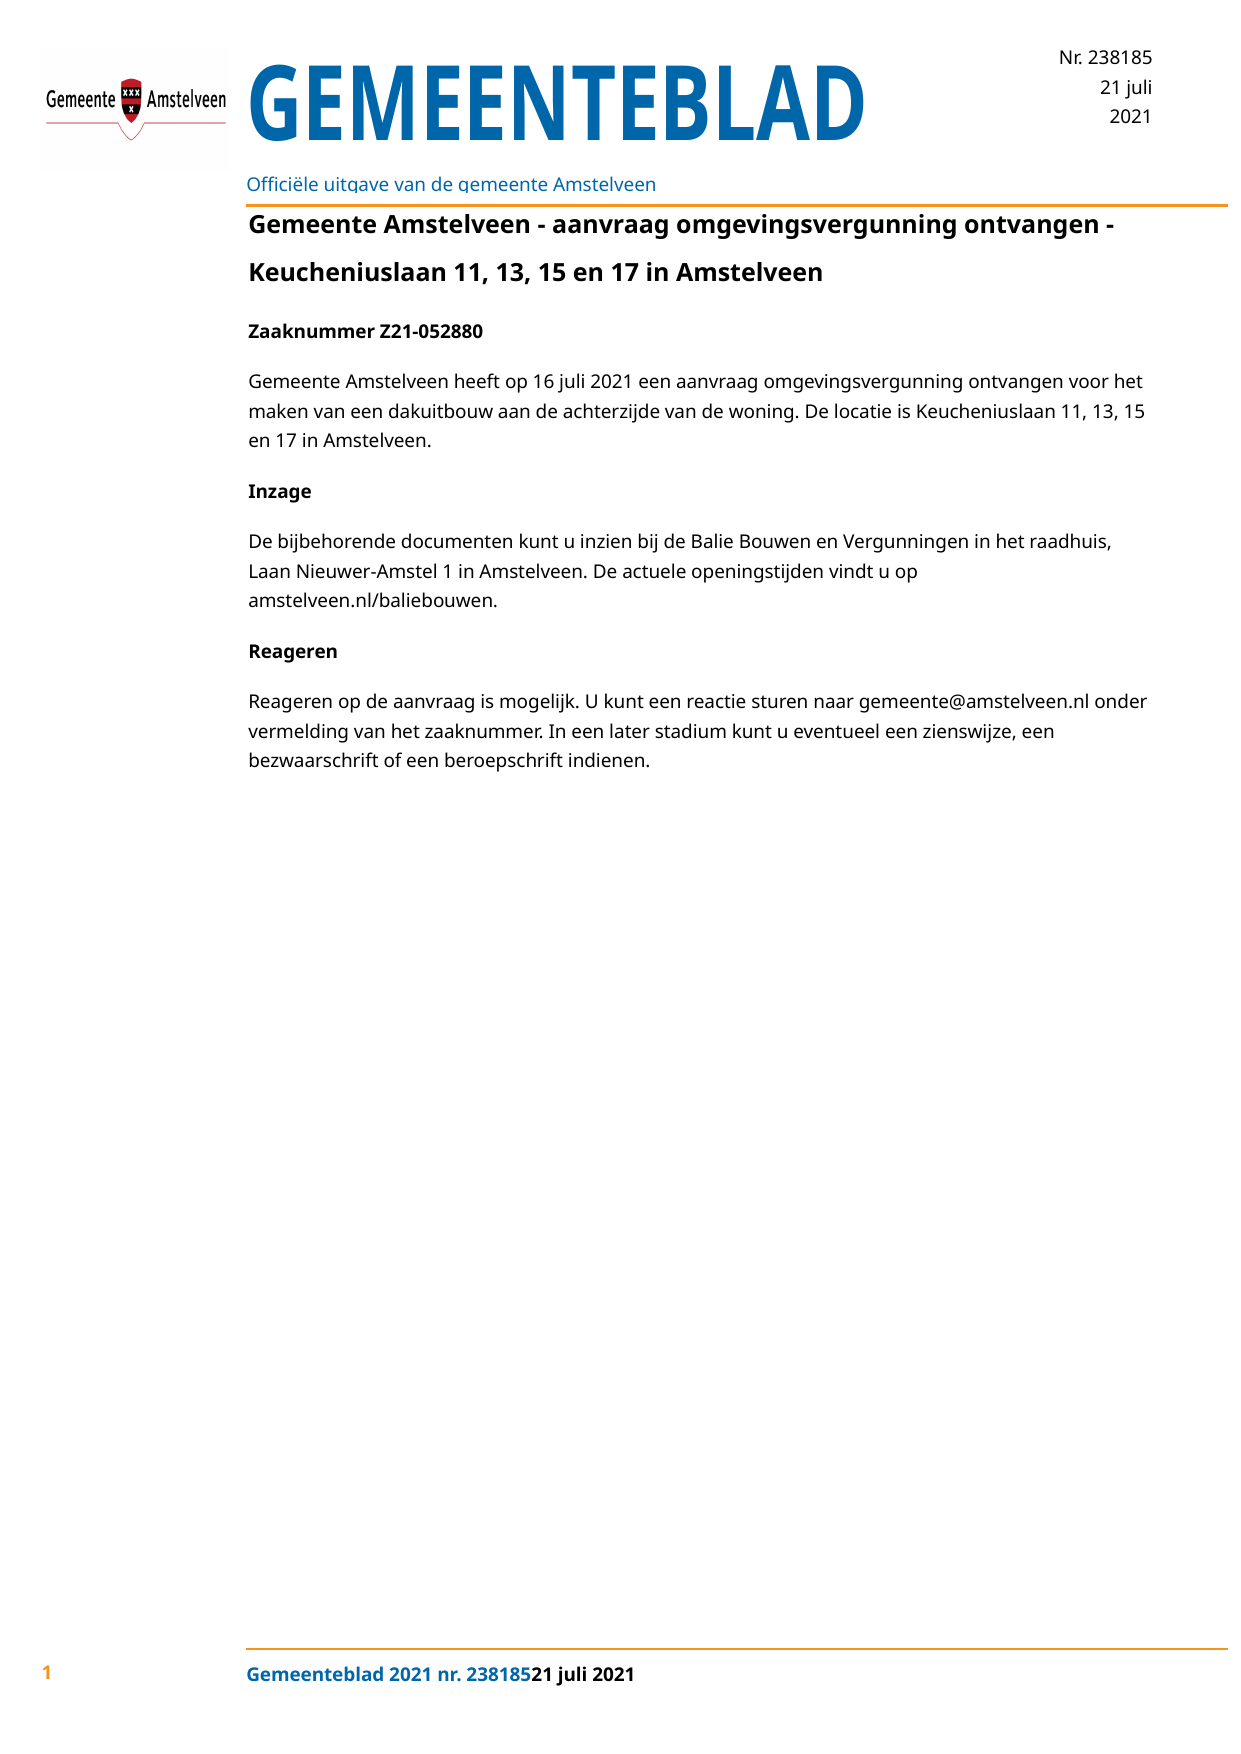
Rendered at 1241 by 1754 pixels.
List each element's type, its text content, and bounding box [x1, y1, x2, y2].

text Gemeente Amstelveen heeft op 16 juli 2021 een aanvraag omgevingsvergunning ontvangen voor het maken van een dakuitbouw aan de achterzijde van de woning. De locatie is Keucheniuslaan 11, 13, 15 en 17 in Amstelveen. [248, 368, 1152, 453]
text De bijbehorende documenten kunt u inzien bij de Balie Bouwen en Vergunningen in het raadhuis, Laan Nieuwer-Amstel 1 in Amstelveen. De actuele openingstijden vindt u op amstelveen.nl/baliebouwen. [248, 528, 1152, 613]
text Reageren op de aanvraag is mogelijk. U kunt een reactie sturen naar gemeente@amstelveen.nl onder vermelding van het zaaknummer. In een later stadium kunt u eventueel een zienswijze, een bezwaarschrift of een beroepschrift indienen. [248, 688, 1152, 773]
text Zaaknummer Z21-052880 [248, 318, 1152, 344]
picture [41, 47, 231, 172]
text Reageren [248, 638, 1152, 664]
text Inzage [248, 478, 1152, 504]
text Gemeente Amstelveen - aanvraag omgevingsvergunning ontvangen - Keucheniuslaan 11, 13, 15 en 17 in Amstelveen [248, 207, 1152, 288]
